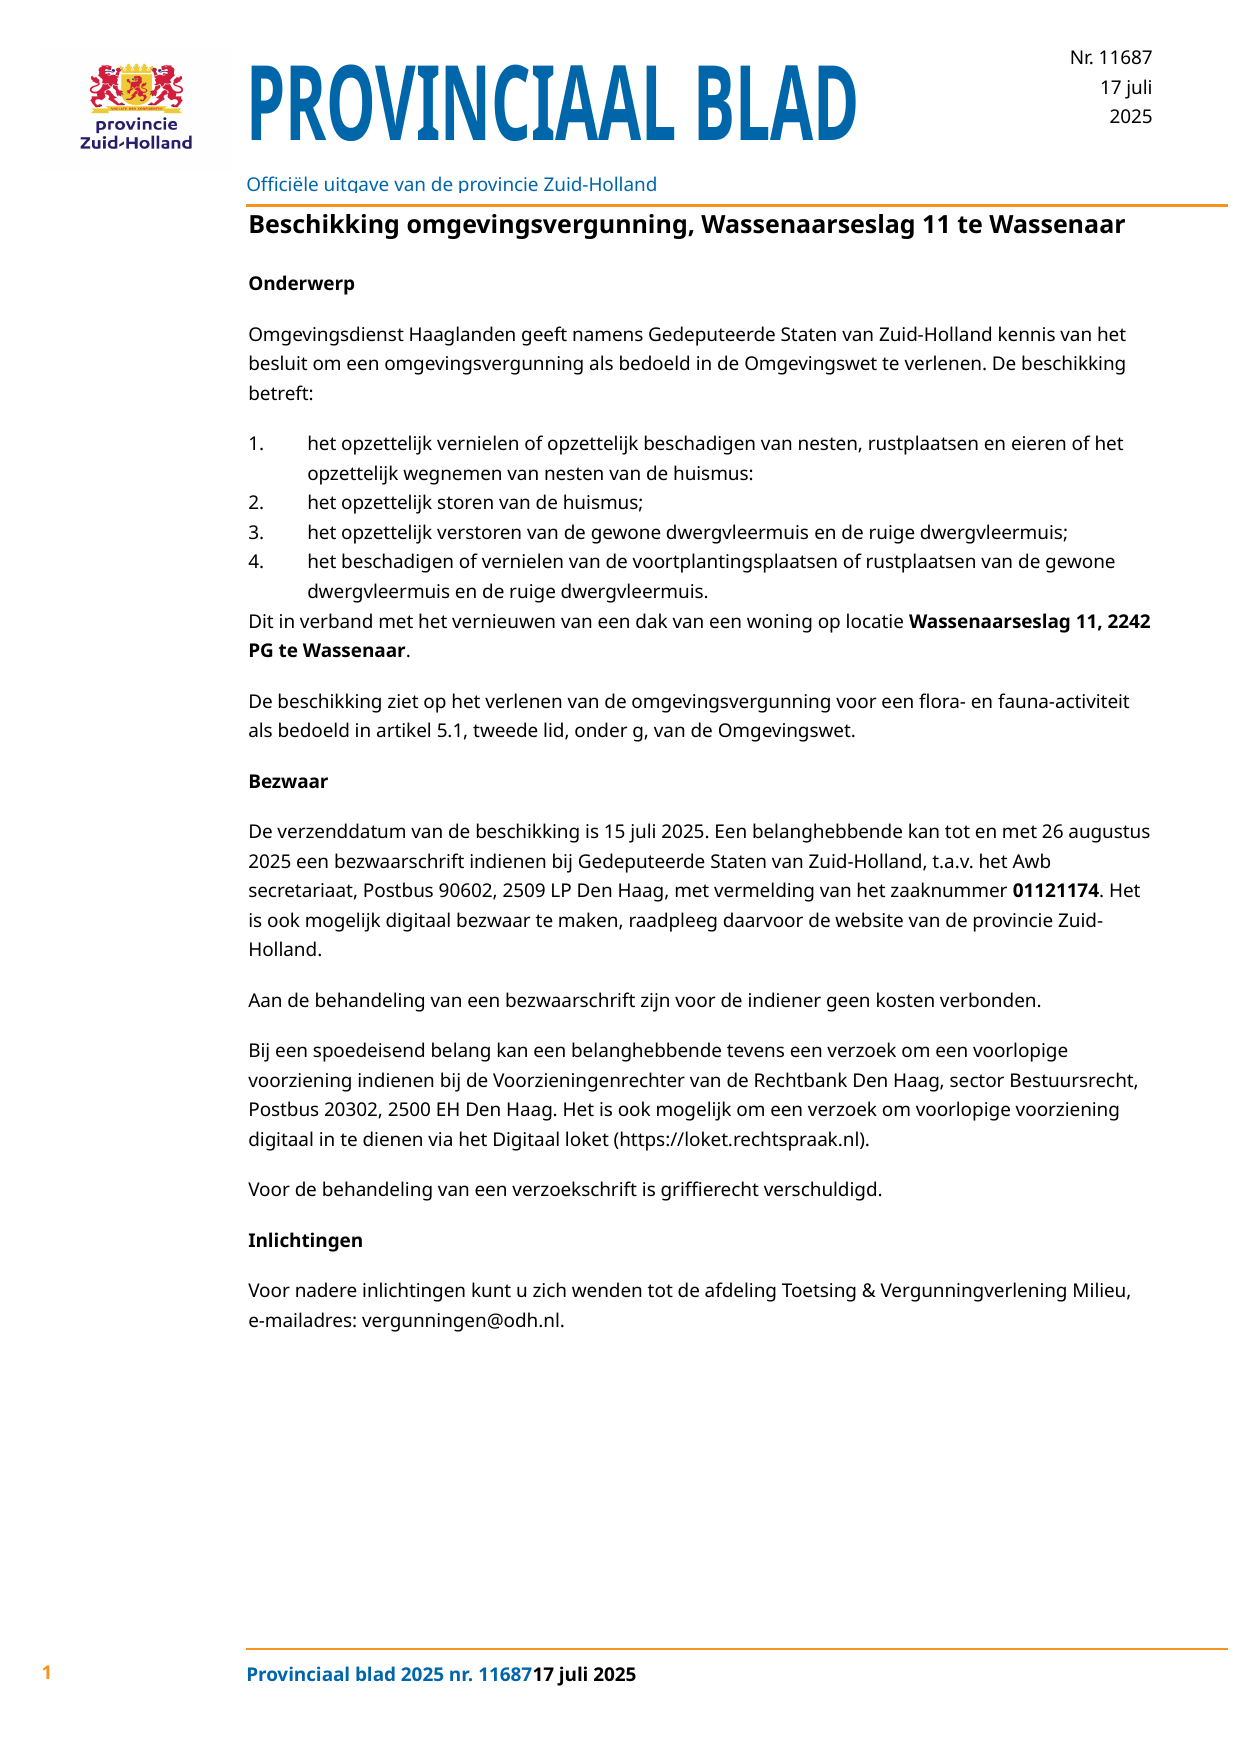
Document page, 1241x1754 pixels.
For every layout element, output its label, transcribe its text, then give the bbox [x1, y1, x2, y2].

text De beschikking ziet op het verlenen van de omgevingsvergunning voor een flora- en fauna-activiteit als bedoeld in artikel 5.1, tweede lid, onder g, van de Omgevingswet. [248, 688, 1152, 743]
list het opzettelijk verstoren van de gewone dwergvleermuis en de ruige dwergvleermuis; [248, 519, 1152, 545]
text Onderwerp [248, 270, 1152, 296]
picture [41, 47, 231, 172]
text Omgevingsdienst Haaglanden geeft namens Gedeputeerde Staten van Zuid-Holland kennis van het besluit om een omgevingsvergunning als bedoeld in de Omgevingswet te verlenen. De beschikking betreft: [248, 321, 1152, 406]
text Voor de behandeling van een verzoekschrift is griffierecht verschuldigd. [248, 1177, 1152, 1202]
list het opzettelijk storen van de huismus; [248, 489, 1152, 515]
text De verzenddatum van de beschikking is 15 juli 2025. Een belanghebbende kan tot en met 26 augustus 2025 een bezwaarschrift indienen bij Gedeputeerde Staten van Zuid-Holland, t.a.v. het Awb secretariaat, Postbus 90602, 2509 LP Den Haag, met vermelding van het zaaknummer 01121174. Het is ook mogelijk digitaal bezwaar te maken, raadpleeg daarvoor de website van de provincie Zuid-Holland. [248, 818, 1152, 962]
text Aan de behandeling van een bezwaarschrift zijn voor de indiener geen kosten verbonden. [248, 987, 1152, 1013]
list het beschadigen of vernielen van de voortplantingsplaatsen of rustplaatsen van de gewone dwergvleermuis en de ruige dwergvleermuis. [248, 549, 1152, 604]
text Bezwaar [248, 768, 1152, 793]
text Inlichtingen [248, 1227, 1152, 1253]
list het opzettelijk vernielen of opzettelijk beschadigen van nesten, rustplaatsen en eieren of het opzettelijk wegnemen van nesten van de huismus: [248, 430, 1152, 486]
text Bij een spoedeisend belang kan een belanghebbende tevens een verzoek om een voorlopige voorziening indienen bij de Voorzieningenrechter van de Rechtbank Den Haag, sector Bestuursrecht, Postbus 20302, 2500 EH Den Haag. Het is ook mogelijk om een verzoek om voorlopige voorziening digitaal in te dienen via het Digitaal loket (https://loket.rechtspraak.nl). [248, 1037, 1152, 1152]
text Dit in verband met het vernieuwen van een dak van een woning op locatie Wassenaarseslag 11, 2242 PG te Wassenaar. [248, 608, 1152, 663]
text Beschikking omgevingsvergunning, Wassenaarseslag 11 te Wassenaar [248, 207, 1152, 241]
text Voor nadere inlichtingen kunt u zich wenden tot de afdeling Toetsing & Vergunningverlening Milieu, e-mailadres: vergunningen@odh.nl. [248, 1277, 1152, 1333]
